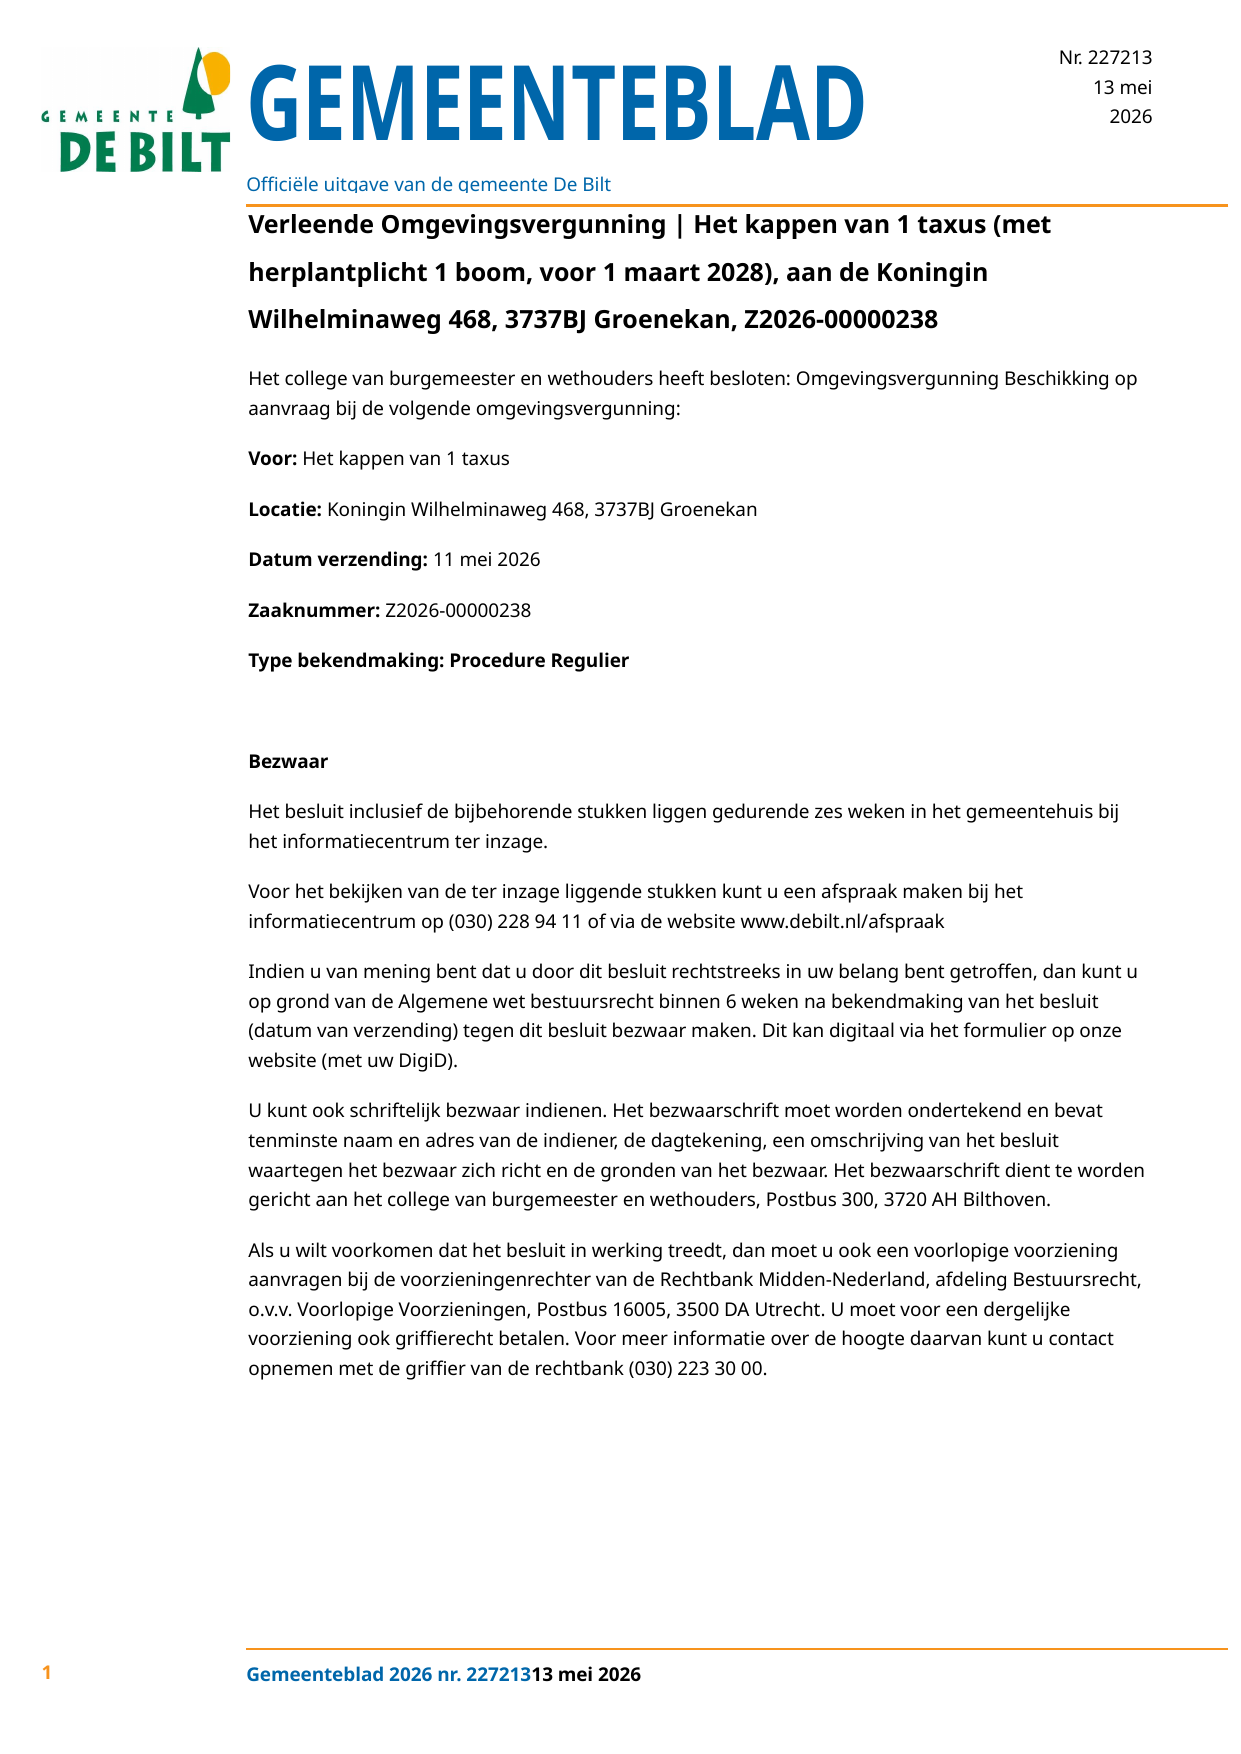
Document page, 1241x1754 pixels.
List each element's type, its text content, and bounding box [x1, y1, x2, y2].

text Indien u van mening bent dat u door dit besluit rechtstreeks in uw belang bent getroffen, dan kunt u op grond van de Algemene wet bestuursrecht binnen 6 weken na bekendmaking van het besluit (datum van verzending) tegen dit besluit bezwaar maken. Dit kan digitaal via het formulier op onze website (met uw DigiD). [248, 958, 1152, 1073]
text Het besluit inclusief de bijbehorende stukken liggen gedurende zes weken in het gemeentehuis bij het informatiecentrum ter inzage. [248, 798, 1152, 854]
text Bezwaar [248, 748, 1152, 774]
text Type bekendmaking: Procedure Regulier [248, 647, 1152, 673]
picture [41, 47, 231, 172]
text U kunt ook schriftelijk bezwaar indienen. Het bezwaarschrift moet worden ondertekend en bevat tenminste naam en adres van de indiener, de dagtekening, een omschrijving van het besluit waartegen het bezwaar zich richt en de gronden van het bezwaar. Het bezwaarschrift dient te worden gericht aan het college van burgemeester en wethouders, Postbus 300, 3720 AH Bilthoven. [248, 1098, 1152, 1212]
text Voor: Het kappen van 1 taxus [248, 446, 1152, 471]
text Voor het bekijken van de ter inzage liggende stukken kunt u een afspraak maken bij het informatiecentrum op (030) 228 94 11 of via de website www.debilt.nl/afspraak [248, 878, 1152, 934]
text Verleende Omgevingsvergunning | Het kappen van 1 taxus (met herplantplicht 1 boom, voor 1 maart 2028), aan de Koningin Wilhelminaweg 468, 3737BJ Groenekan, Z2026-00000238 [248, 207, 1152, 336]
text Zaaknummer: Z2026-00000238 [248, 597, 1152, 622]
text Het college van burgemeester en wethouders heeft besloten: Omgevingsvergunning Beschikking op aanvraag bij de volgende omgevingsvergunning: [248, 366, 1152, 421]
text Datum verzending: 11 mei 2026 [248, 546, 1152, 572]
text Locatie: Koningin Wilhelminaweg 468, 3737BJ Groenekan [248, 496, 1152, 522]
text Als u wilt voorkomen dat het besluit in werking treedt, dan moet u ook een voorlopige voorziening aanvragen bij de voorzieningenrechter van de Rechtbank Midden-Nederland, afdeling Bestuursrecht, o.v.v. Voorlopige Voorzieningen, Postbus 16005, 3500 DA Utrecht. U moet voor een dergelijke voorziening ook griffierecht betalen. Voor meer informatie over de hoogte daarvan kunt u contact opnemen met de griffier van de rechtbank (030) 223 30 00. [248, 1237, 1152, 1381]
